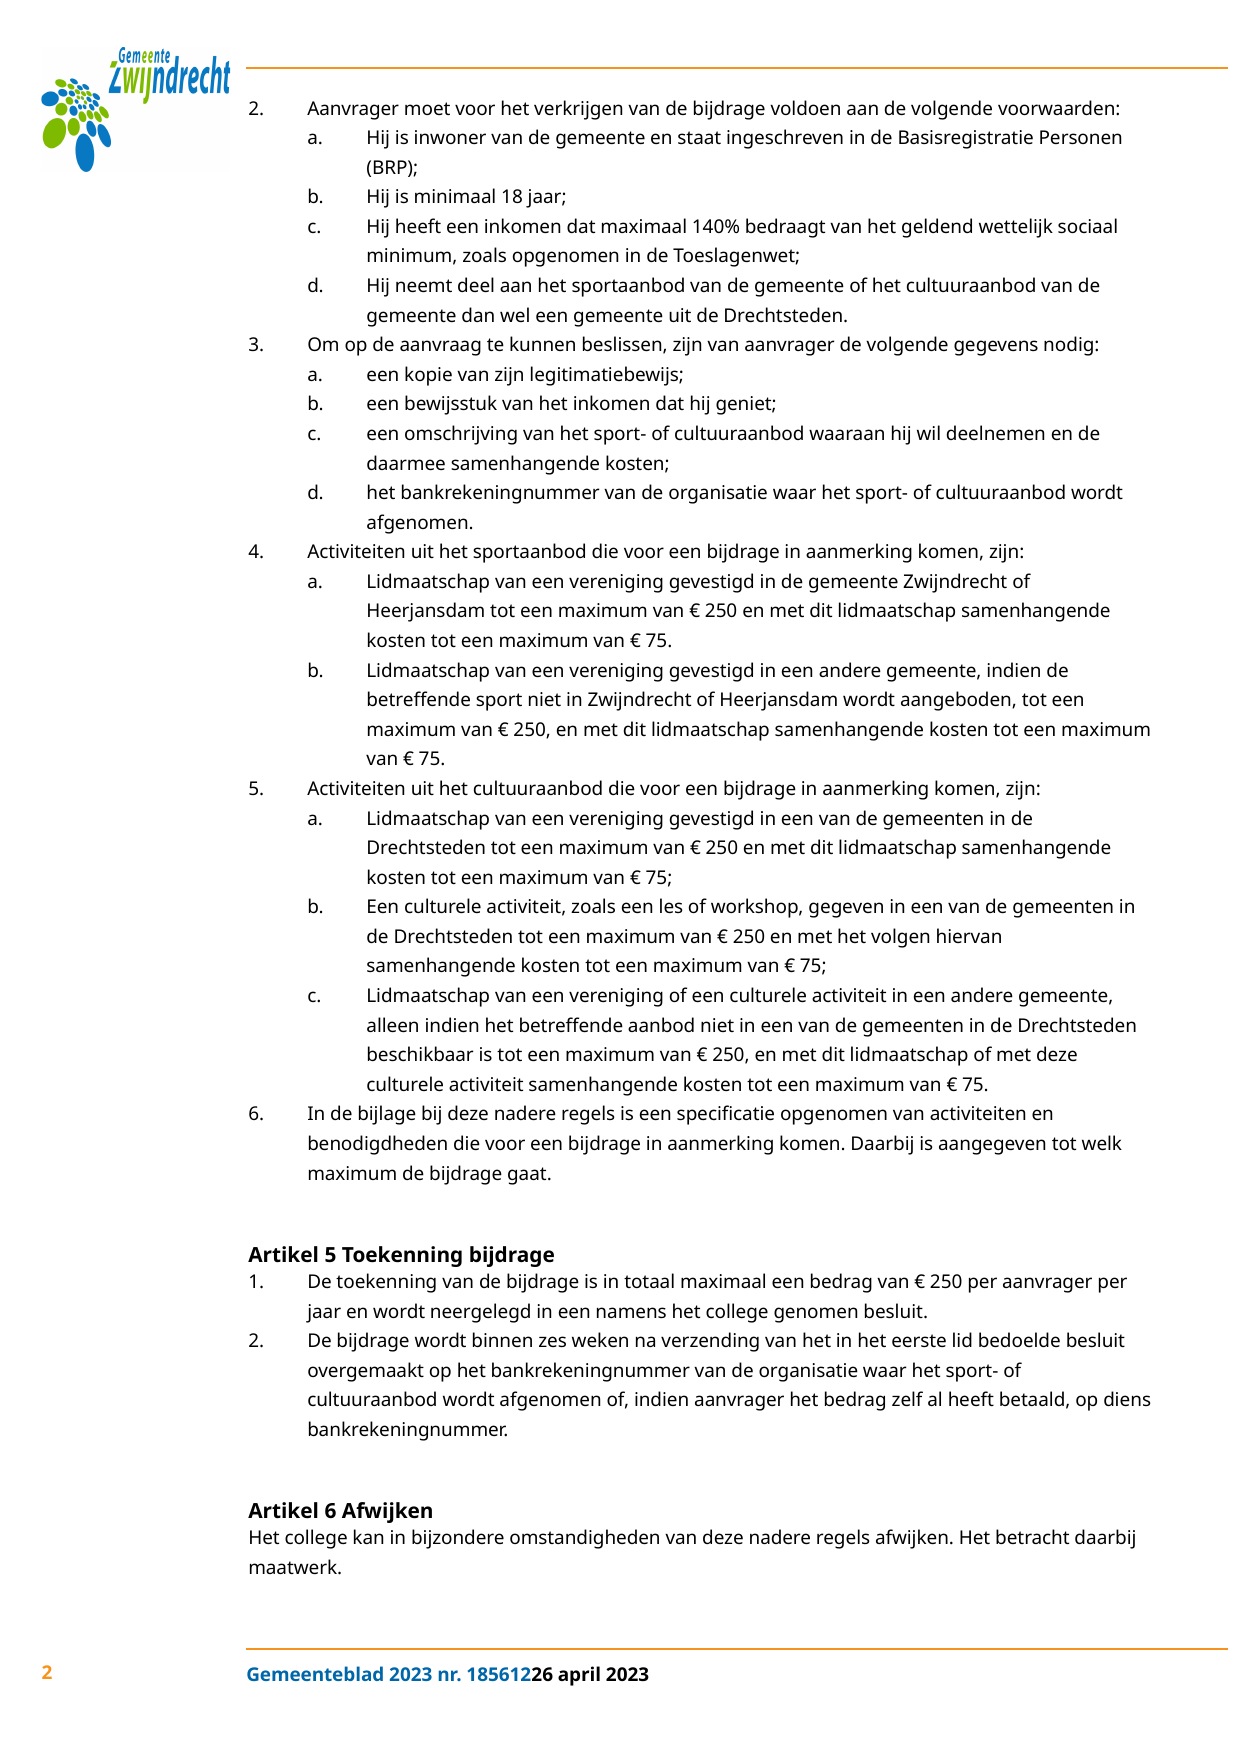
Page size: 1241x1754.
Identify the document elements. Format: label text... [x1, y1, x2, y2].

text Het college kan in bijzondere omstandigheden van deze nadere regels afwijken. Het betracht daarbij maatwerk. [248, 1524, 1152, 1580]
list een omschrijving van het sport- of cultuuraanbod waaraan hij wil deelnemen en de daarmee samenhangende kosten; [307, 420, 1152, 476]
list In de bijlage bij deze nadere regels is een specificatie opgenomen van activiteiten en benodigdheden die voor een bijdrage in aanmerking komen. Daarbij is aangegeven tot welk maximum de bijdrage gaat. [248, 1101, 1152, 1186]
text Artikel 6 Afwijken [248, 1496, 1152, 1524]
text Artikel 5 Toekenning bijdrage [248, 1240, 1152, 1268]
list Activiteiten uit het sportaanbod die voor een bijdrage in aanmerking komen, zijn: [248, 538, 1152, 564]
list Om op de aanvraag te kunnen beslissen, zijn van aanvrager de volgende gegevens nodig: [248, 331, 1152, 357]
list Hij is inwoner van de gemeente en staat ingeschreven in de Basisregistratie Personen (BRP); [307, 124, 1152, 180]
list Aanvrager moet voor het verkrijgen van de bijdrage voldoen aan de volgende voorwaarden: [248, 95, 1152, 121]
list Lidmaatschap van een vereniging gevestigd in de gemeente Zwijndrecht of Heerjansdam tot een maximum van € 250 en met dit lidmaatschap samenhangende kosten tot een maximum van € 75. [307, 568, 1152, 653]
list Hij heeft een inkomen dat maximaal 140% bedraagt van het geldend wettelijk sociaal minimum, zoals opgenomen in de Toeslagenwet; [307, 213, 1152, 268]
list een bewijsstuk van het inkomen dat hij geniet; [307, 391, 1152, 416]
list De toekenning van de bijdrage is in totaal maximaal een bedrag van € 250 per aanvrager per jaar en wordt neergelegd in een namens het college genomen besluit. [248, 1268, 1152, 1323]
list Lidmaatschap van een vereniging of een culturele activiteit in een andere gemeente, alleen indien het betreffende aanbod niet in een van de gemeenten in de Drechtsteden beschikbaar is tot een maximum van € 250, en met dit lidmaatschap of met deze culturele activiteit samenhangende kosten tot een maximum van € 75. [307, 982, 1152, 1097]
list Hij neemt deel aan het sportaanbod van de gemeente of het cultuuraanbod van de gemeente dan wel een gemeente uit de Drechtsteden. [307, 272, 1152, 328]
list Lidmaatschap van een vereniging gevestigd in een andere gemeente, indien de betreffende sport niet in Zwijndrecht of Heerjansdam wordt aangeboden, tot een maximum van € 250, en met dit lidmaatschap samenhangende kosten tot een maximum van € 75. [307, 657, 1152, 771]
list het bankrekeningnummer van de organisatie waar het sport- of cultuuraanbod wordt afgenomen. [307, 479, 1152, 535]
list Lidmaatschap van een vereniging gevestigd in een van de gemeenten in de Drechtsteden tot een maximum van € 250 en met dit lidmaatschap samenhangende kosten tot een maximum van € 75; [307, 805, 1152, 890]
list een kopie van zijn legitimatiebewijs; [307, 361, 1152, 387]
list Een culturele activiteit, zoals een les of workshop, gegeven in een van de gemeenten in de Drechtsteden tot een maximum van € 250 en met het volgen hiervan samenhangende kosten tot een maximum van € 75; [307, 893, 1152, 978]
picture [41, 47, 231, 172]
list Activiteiten uit het cultuuraanbod die voor een bijdrage in aanmerking komen, zijn: [248, 775, 1152, 801]
list Hij is minimaal 18 jaar; [307, 183, 1152, 209]
list De bijdrage wordt binnen zes weken na verzending van het in het eerste lid bedoelde besluit overgemaakt op het bankrekeningnummer van de organisatie waar het sport- of cultuuraanbod wordt afgenomen of, indien aanvrager het bedrag zelf al heeft betaald, op diens bankrekeningnummer. [248, 1327, 1152, 1442]
